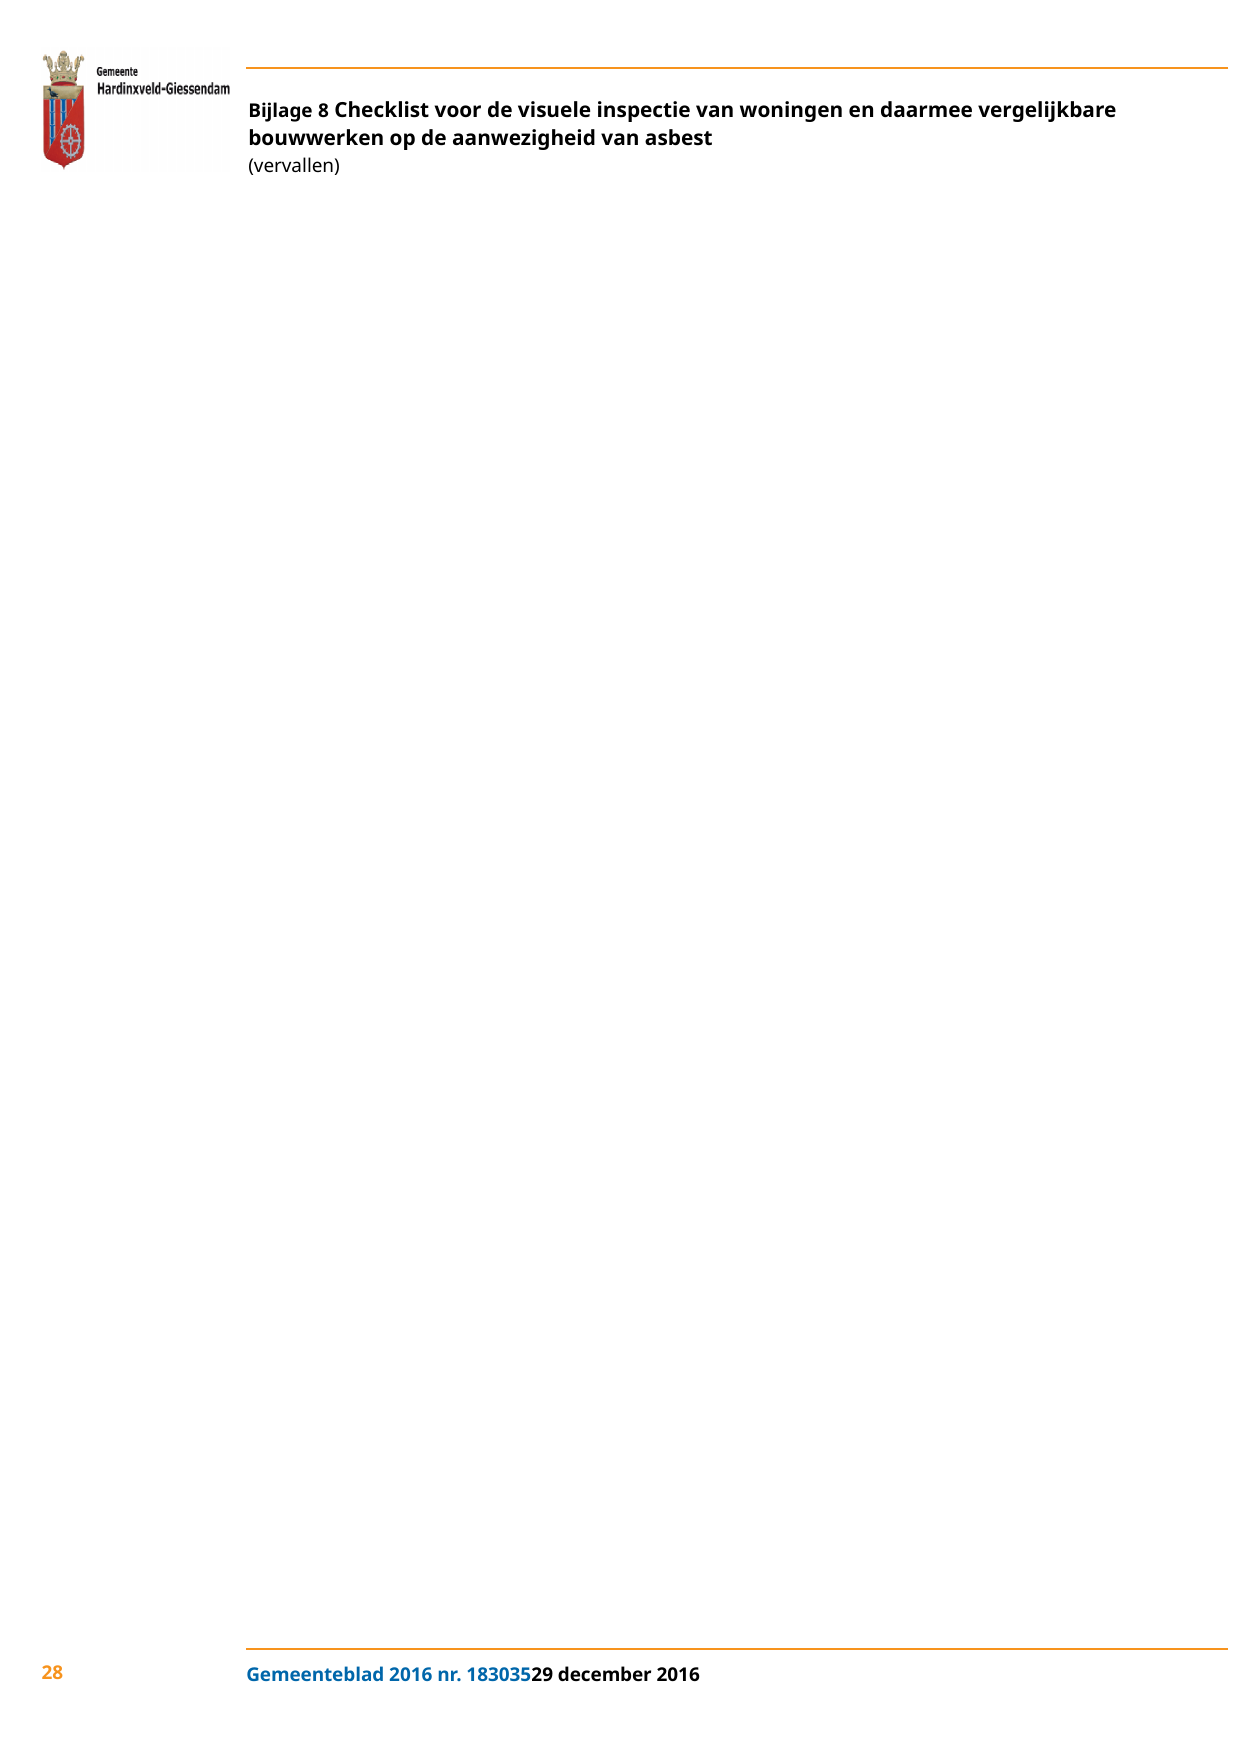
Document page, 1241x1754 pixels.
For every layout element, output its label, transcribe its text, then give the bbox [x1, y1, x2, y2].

text (vervallen) [248, 152, 1152, 177]
picture [41, 47, 231, 172]
text Bijlage 8 Checklist voor de visuele inspectie van woningen en daarmee vergelijkbare bouwwerken op de aanwezigheid van asbest [248, 95, 1152, 152]
